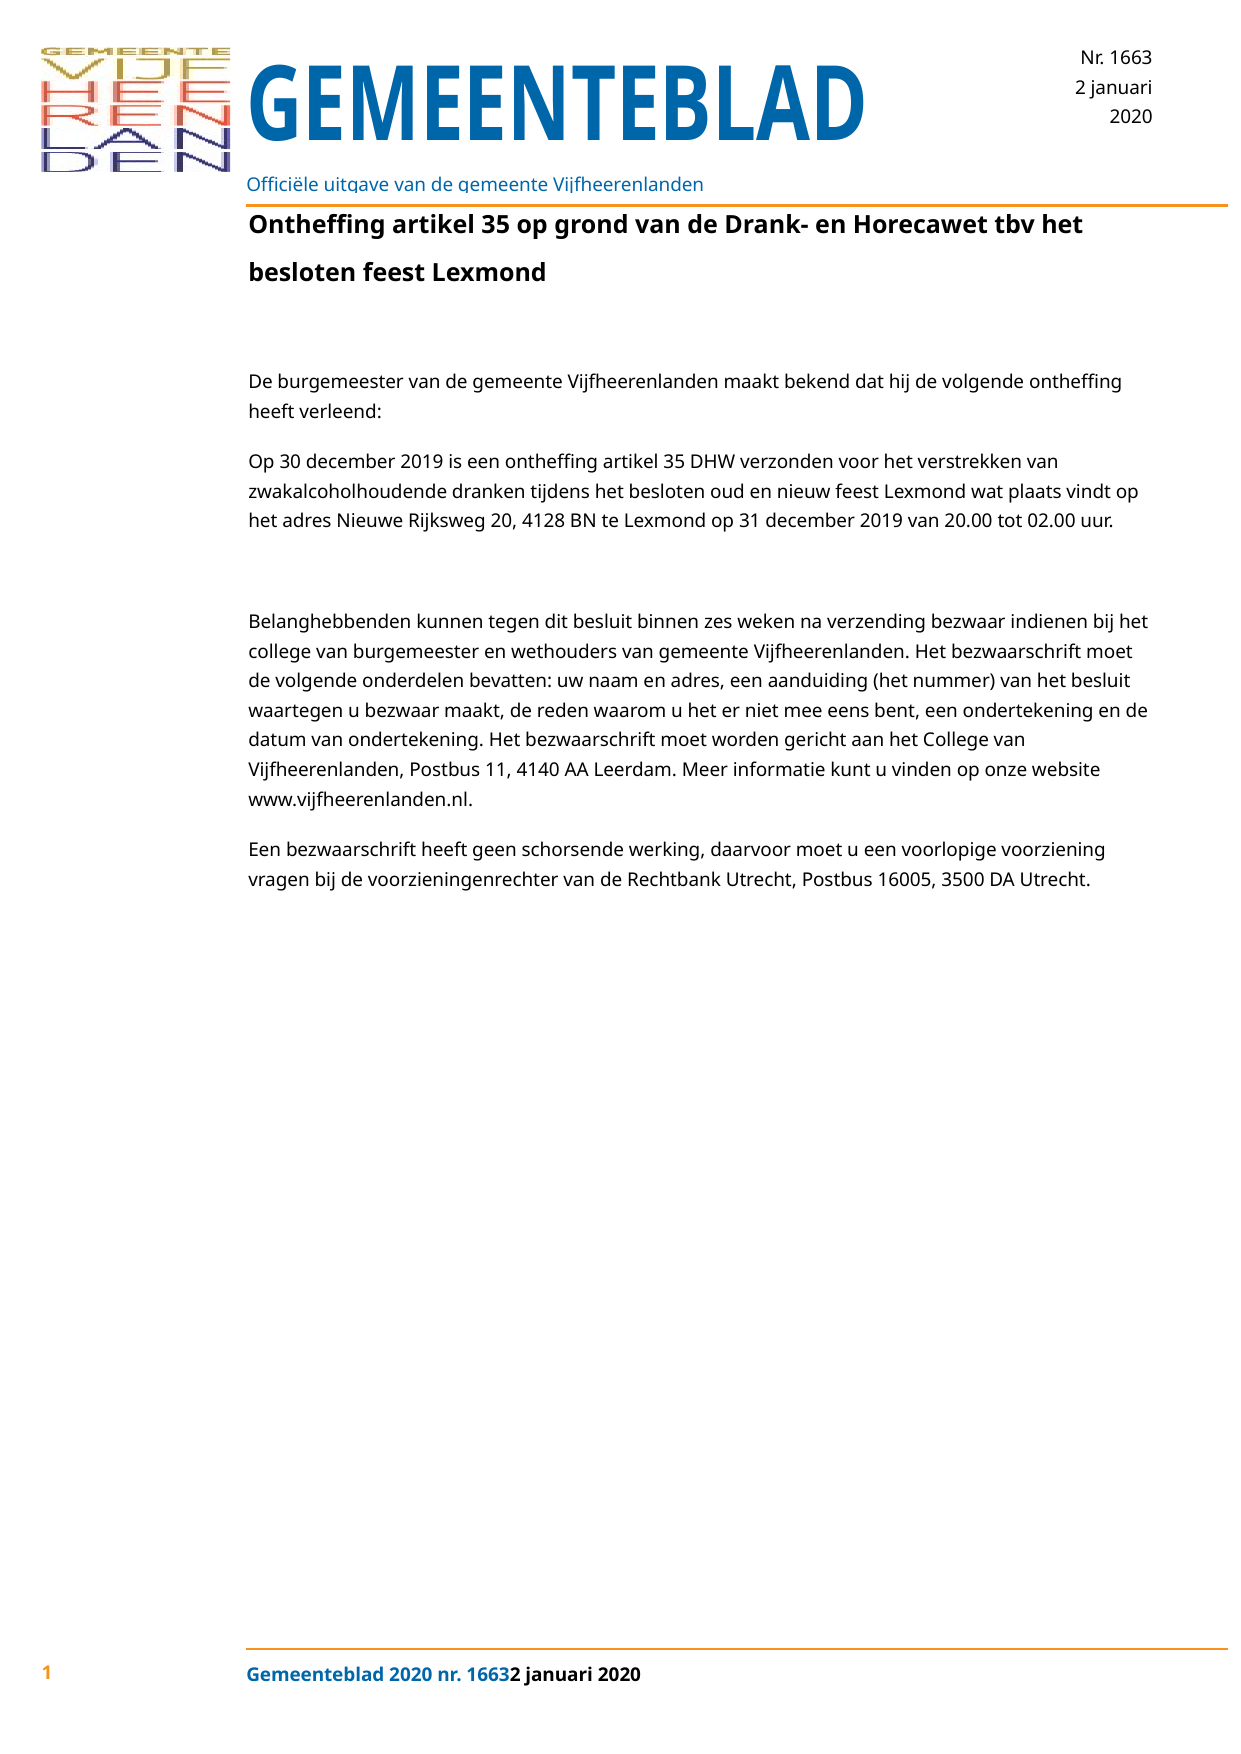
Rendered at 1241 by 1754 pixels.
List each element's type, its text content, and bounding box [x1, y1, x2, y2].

picture [41, 47, 231, 172]
text De burgemeester van de gemeente Vijfheerenlanden maakt bekend dat hij de volgende ontheffing heeft verleend: [248, 368, 1152, 424]
text Een bezwaarschrift heeft geen schorsende werking, daarvoor moet u een voorlopige voorziening vragen bij de voorzieningenrechter van de Rechtbank Utrecht, Postbus 16005, 3500 DA Utrecht. [248, 836, 1152, 892]
text Op 30 december 2019 is een ontheffing artikel 35 DHW verzonden voor het verstrekken van zwakalcoholhoudende dranken tijdens het besloten oud en nieuw feest Lexmond wat plaats vindt op het adres Nieuwe Rijksweg 20, 4128 BN te Lexmond op 31 december 2019 van 20.00 tot 02.00 uur. [248, 448, 1152, 533]
text Ontheffing artikel 35 op grond van de Drank- en Horecawet tbv het besloten feest Lexmond [248, 207, 1152, 288]
text Belanghebbenden kunnen tegen dit besluit binnen zes weken na verzending bezwaar indienen bij het college van burgemeester en wethouders van gemeente Vijfheerenlanden. Het bezwaarschrift moet de volgende onderdelen bevatten: uw naam en adres, een aanduiding (het nummer) van het besluit waartegen u bezwaar maakt, de reden waarom u het er niet mee eens bent, een ondertekening en de datum van ondertekening. Het bezwaarschrift moet worden gericht aan het College van Vijfheerenlanden, Postbus 11, 4140 AA Leerdam. Meer informatie kunt u vinden op onze website www.vijfheerenlanden.nl. [248, 608, 1152, 812]
